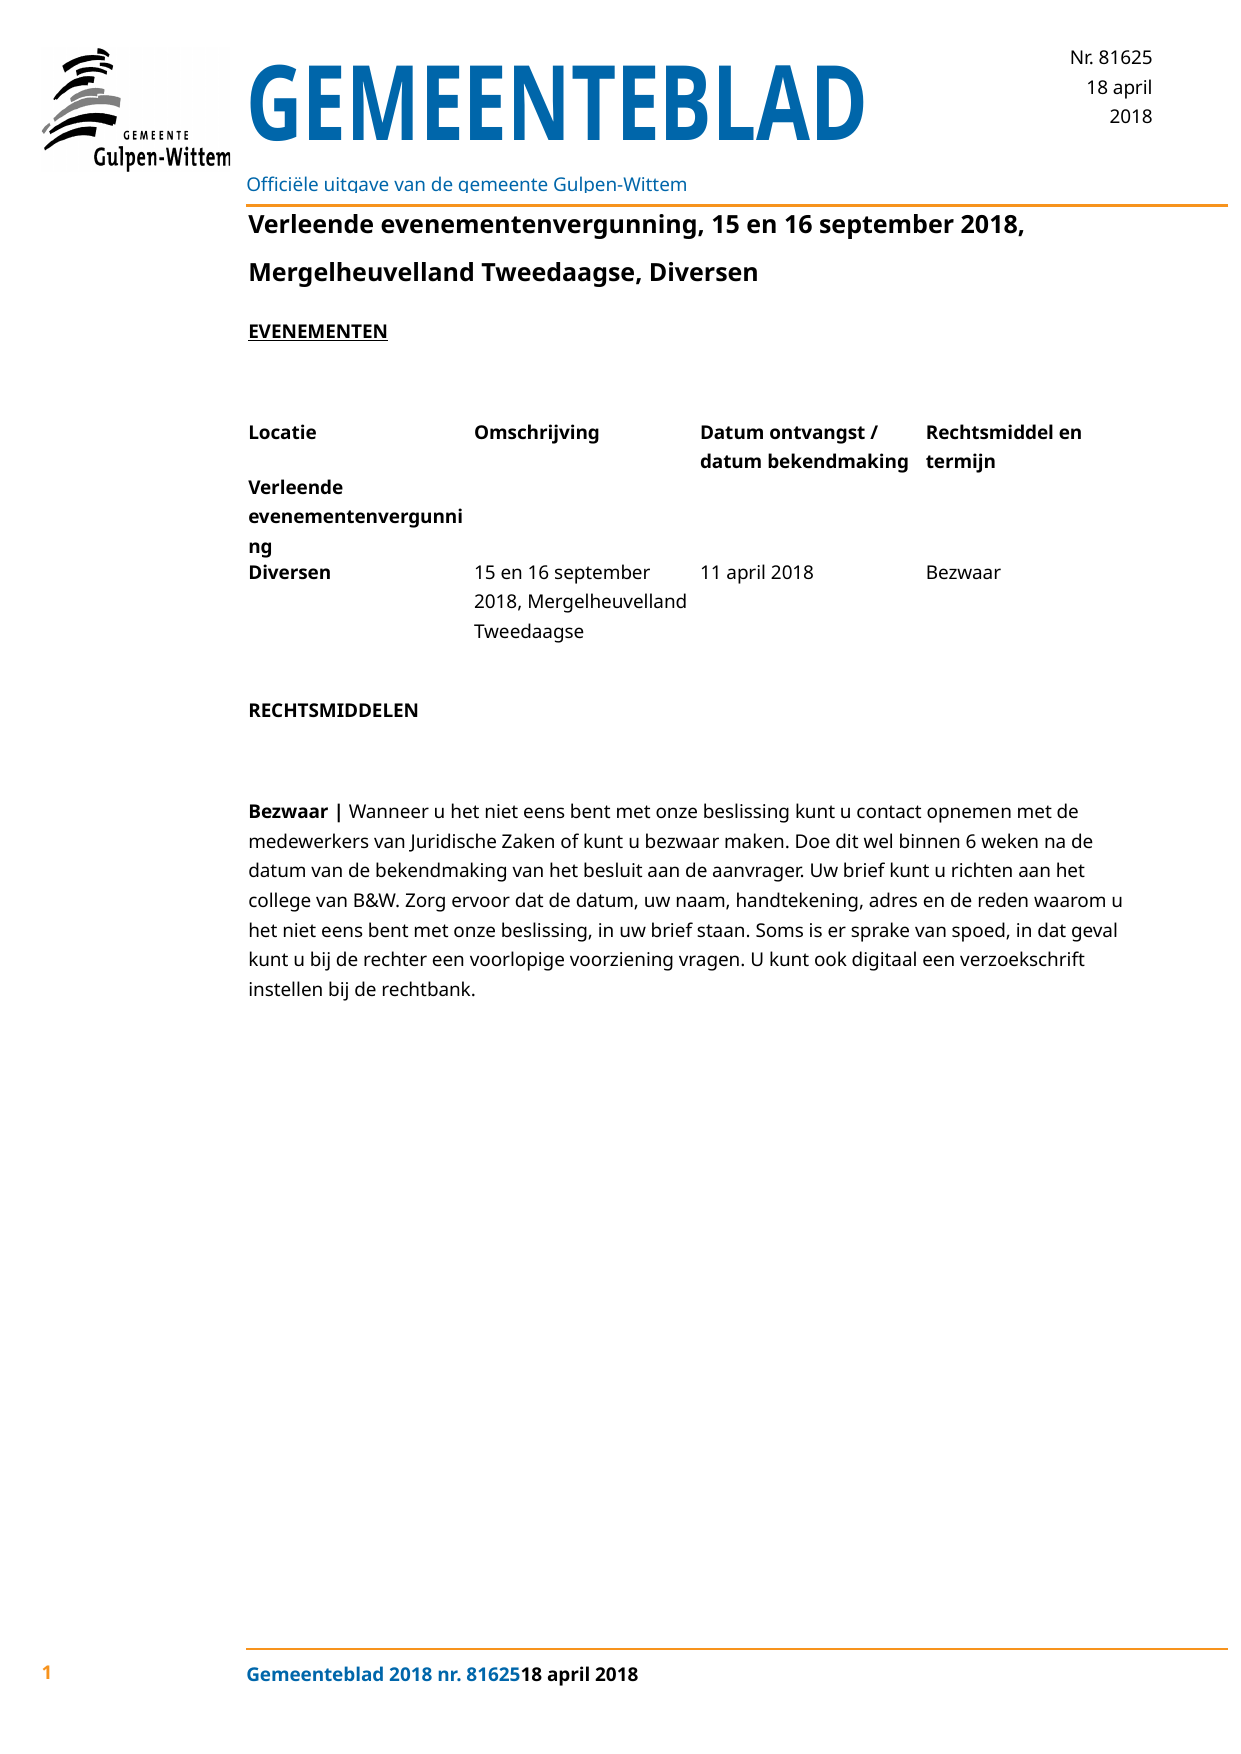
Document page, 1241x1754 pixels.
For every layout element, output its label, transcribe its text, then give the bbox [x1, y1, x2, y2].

text RECHTSMIDDELEN [248, 698, 1152, 723]
table_header Locatie [248, 419, 474, 474]
text Bezwaar | Wanneer u het niet eens bent met onze beslissing kunt u contact opnemen met de medewerkers van Juridische Zaken of kunt u bezwaar maken. Doe dit wel binnen 6 weken na de datum van de bekendmaking van het besluit aan de aanvrager. Uw brief kunt u richten aan het college van B&W. Zorg ervoor dat de datum, uw naam, handtekening, adres en de reden waarom u het niet eens bent met onze beslissing, in uw brief staan. Soms is er sprake van spoed, in dat geval kunt u bij de rechter een voorlopige voorziening vragen. U kunt ook digitaal een verzoekschrift instellen bij de rechtbank. [248, 798, 1152, 1002]
picture [41, 47, 231, 172]
table_cell 11 april 2018 [700, 559, 926, 644]
table_cell [474, 474, 700, 559]
table_header Omschrijving [474, 419, 700, 474]
table_cell Bezwaar [926, 559, 1152, 644]
table_cell Diversen [248, 559, 474, 644]
table_cell [700, 474, 926, 559]
text EVENEMENTEN [248, 318, 1152, 344]
table_cell [926, 474, 1152, 559]
text Verleende evenementenvergunning, 15 en 16 september 2018, Mergelheuvelland Tweedaagse, Diversen [248, 207, 1152, 288]
table_header Datum ontvangst / datum bekendmaking [700, 419, 926, 474]
table_cell Verleende evenementenvergunning [248, 474, 474, 559]
table_header Rechtsmiddel en termijn [926, 419, 1152, 474]
table_cell 15 en 16 september 2018, Mergelheuvelland Tweedaagse [474, 559, 700, 644]
